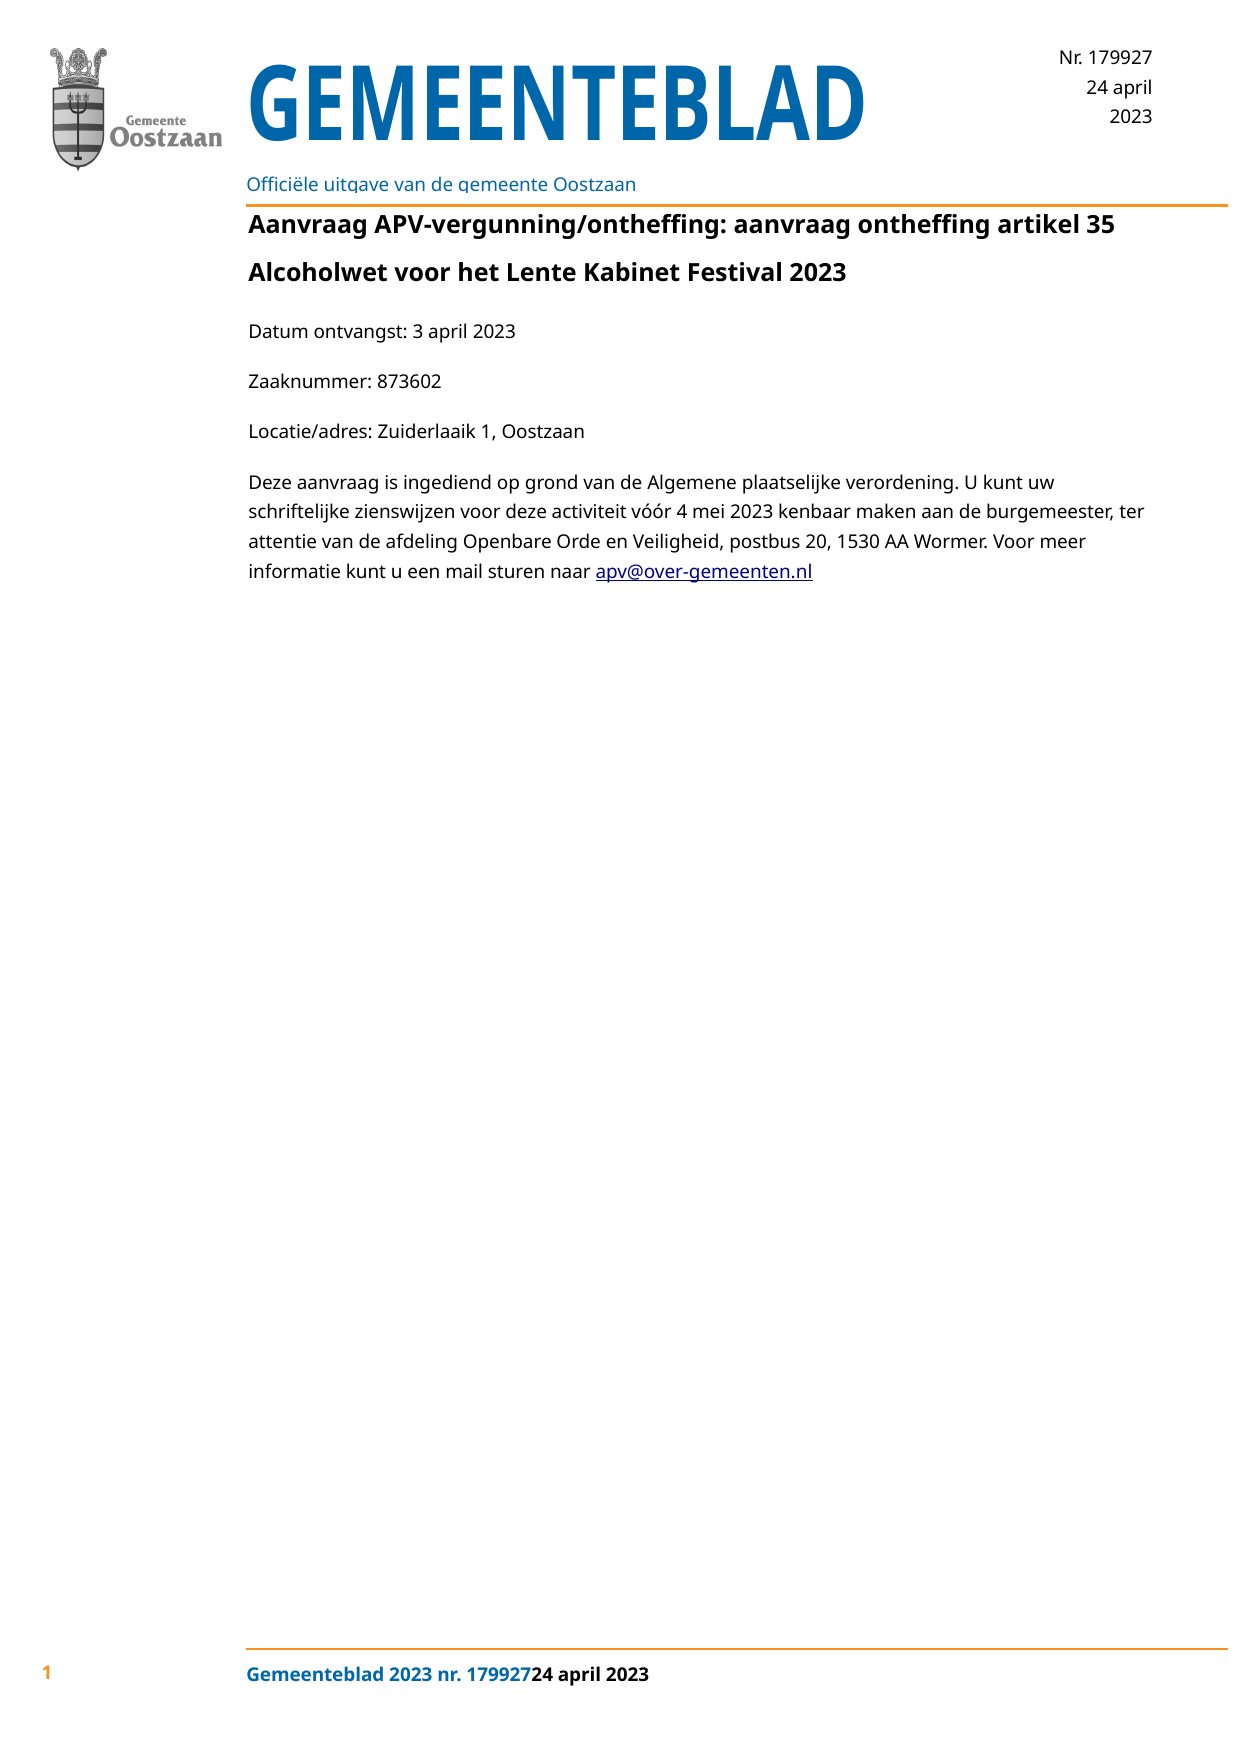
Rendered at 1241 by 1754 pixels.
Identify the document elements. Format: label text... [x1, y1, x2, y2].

text Aanvraag APV-vergunning/ontheffing: aanvraag ontheffing artikel 35 Alcoholwet voor het Lente Kabinet Festival 2023 [248, 207, 1152, 288]
text Zaaknummer: 873602 [248, 368, 1152, 394]
text Locatie/adres: Zuiderlaaik 1, Oostzaan [248, 419, 1152, 444]
text Datum ontvangst: 3 april 2023 [248, 318, 1152, 344]
picture [41, 47, 231, 172]
text Deze aanvraag is ingediend op grond van de Algemene plaatselijke verordening. U kunt uw schriftelijke zienswijzen voor deze activiteit vóór 4 mei 2023 kenbaar maken aan de burgemeester, ter attentie van de afdeling Openbare Orde en Veiligheid, postbus 20, 1530 AA Wormer. Voor meer informatie kunt u een mail sturen naar apv@over-gemeenten.nl [248, 469, 1152, 584]
